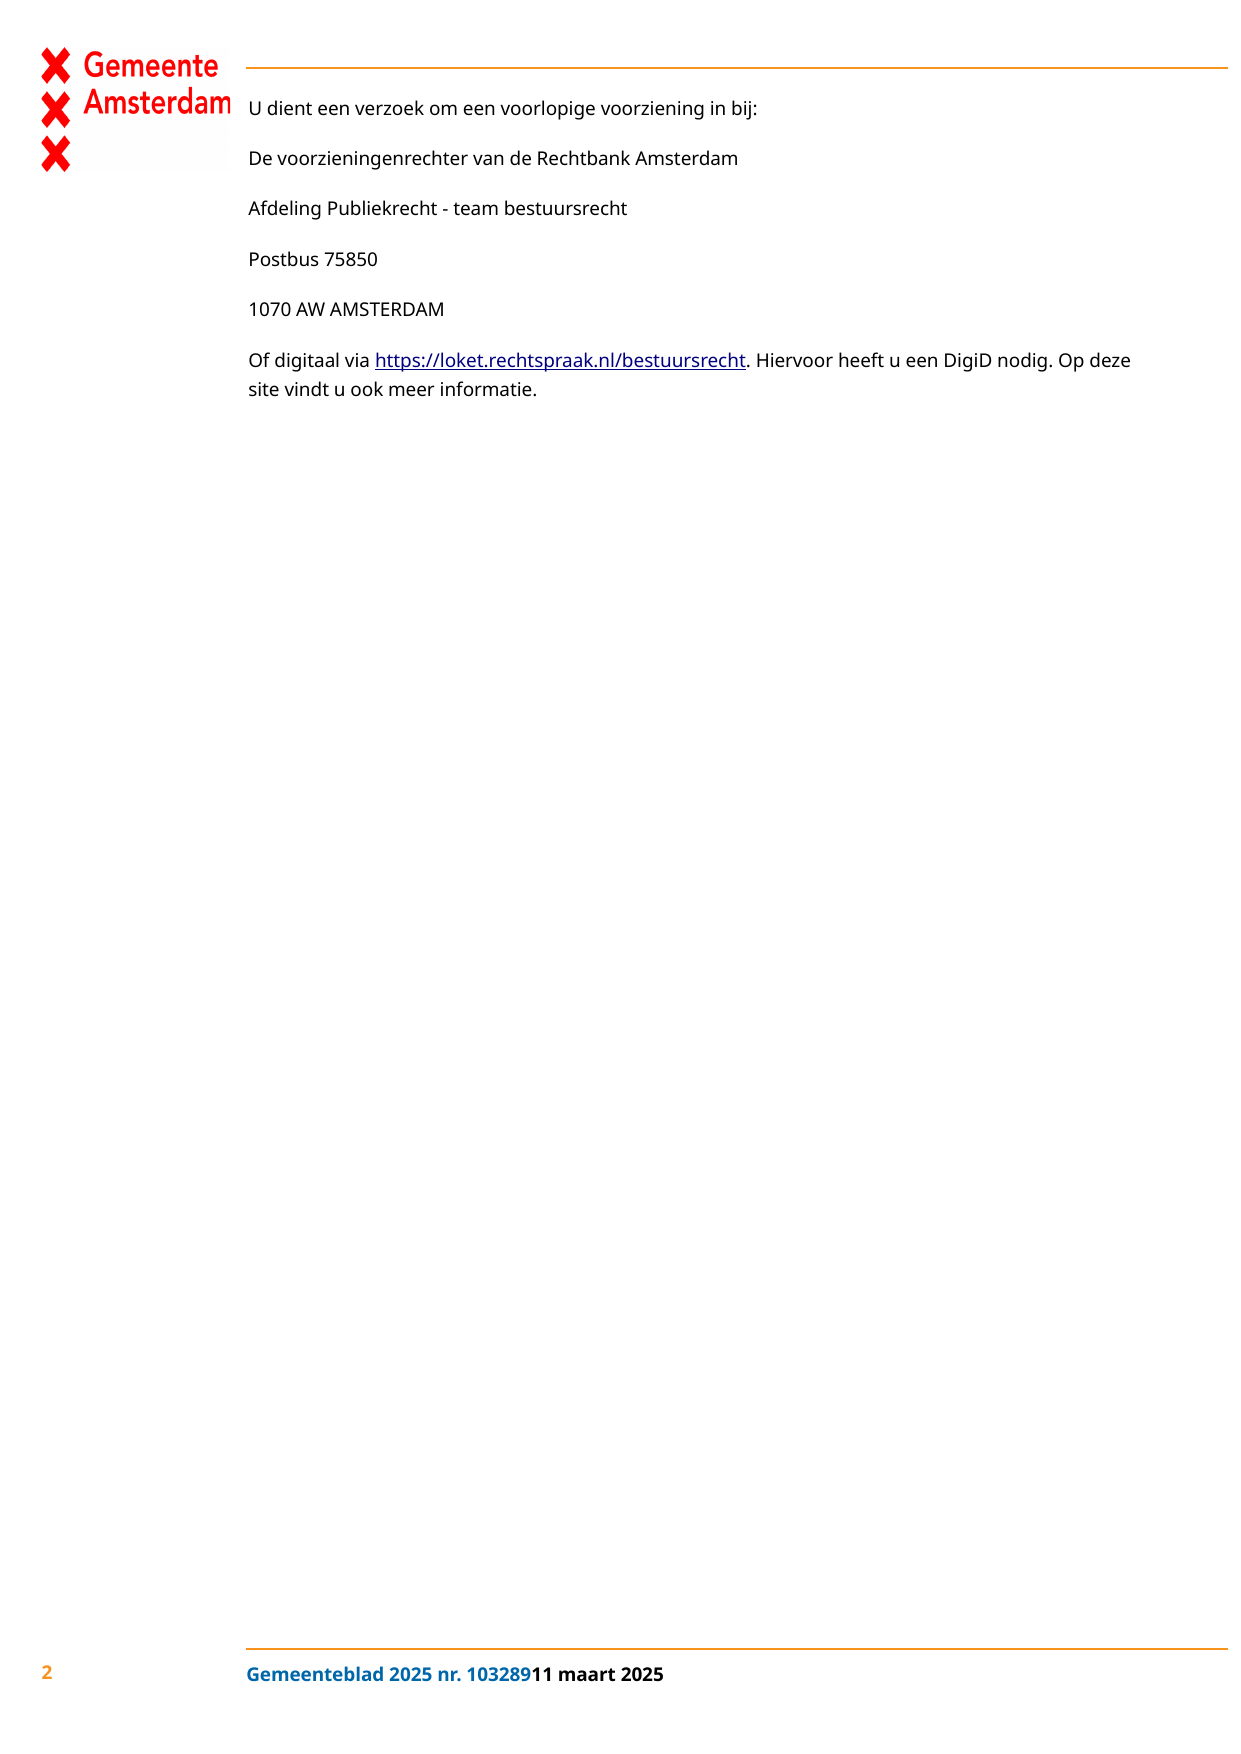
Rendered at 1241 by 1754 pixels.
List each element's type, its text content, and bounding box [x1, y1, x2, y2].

text Of digitaal via https://loket.rechtspraak.nl/bestuursrecht. Hiervoor heeft u een DigiD nodig. Op deze site vindt u ook meer informatie. [248, 347, 1152, 402]
picture [41, 47, 231, 172]
text 1070 AW AMSTERDAM [248, 296, 1152, 322]
text Postbus 75850 [248, 246, 1152, 272]
text De voorzieningenrechter van de Rechtbank Amsterdam [248, 145, 1152, 171]
text Afdeling Publiekrecht - team bestuursrecht [248, 196, 1152, 221]
text U dient een verzoek om een voorlopige voorziening in bij: [248, 95, 1152, 121]
